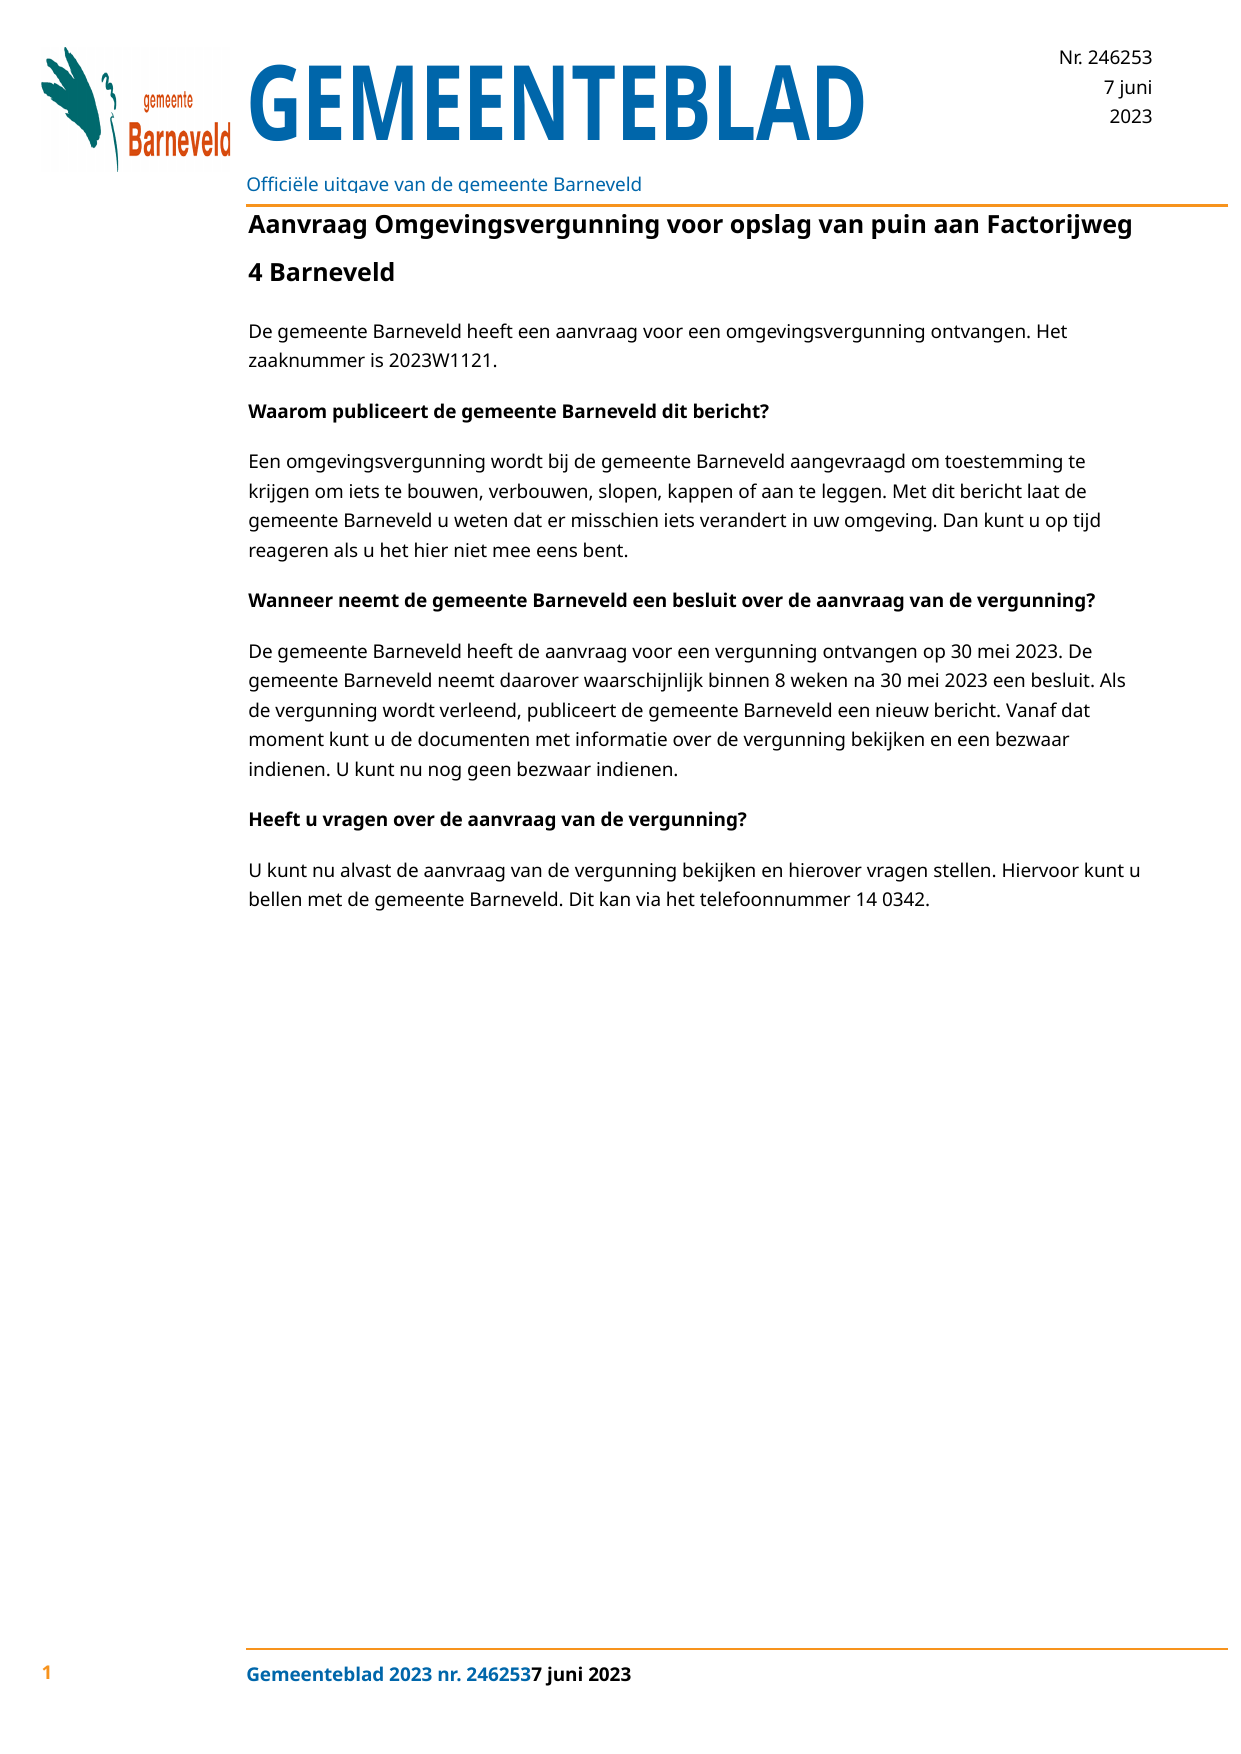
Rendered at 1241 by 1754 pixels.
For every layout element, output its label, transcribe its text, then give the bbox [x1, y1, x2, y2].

text Waarom publiceert de gemeente Barneveld dit bericht? [248, 398, 1152, 424]
text Heeft u vragen over de aanvraag van de vergunning? [248, 807, 1152, 832]
text De gemeente Barneveld heeft de aanvraag voor een vergunning ontvangen op 30 mei 2023. De gemeente Barneveld neemt daarover waarschijnlijk binnen 8 weken na 30 mei 2023 een besluit. Als de vergunning wordt verleend, publiceert de gemeente Barneveld een nieuw bericht. Vanaf dat moment kunt u de documenten met informatie over de vergunning bekijken en een bezwaar indienen. U kunt nu nog geen bezwaar indienen. [248, 638, 1152, 782]
text Aanvraag Omgevingsvergunning voor opslag van puin aan Factorijweg 4 Barneveld [248, 207, 1152, 288]
text Wanneer neemt de gemeente Barneveld een besluit over de aanvraag van de vergunning? [248, 587, 1152, 613]
text Een omgevingsvergunning wordt bij de gemeente Barneveld aangevraagd om toestemming te krijgen om iets te bouwen, verbouwen, slopen, kappen of aan te leggen. Met dit bericht laat de gemeente Barneveld u weten dat er misschien iets verandert in uw omgeving. Dan kunt u op tijd reageren als u het hier niet mee eens bent. [248, 448, 1152, 563]
text De gemeente Barneveld heeft een aanvraag voor een omgevingsvergunning ontvangen. Het zaaknummer is 2023W1121. [248, 318, 1152, 373]
text U kunt nu alvast de aanvraag van de vergunning bekijken en hierover vragen stellen. Hiervoor kunt u bellen met de gemeente Barneveld. Dit kan via het telefoonnummer 14 0342. [248, 857, 1152, 912]
picture [41, 47, 231, 172]
